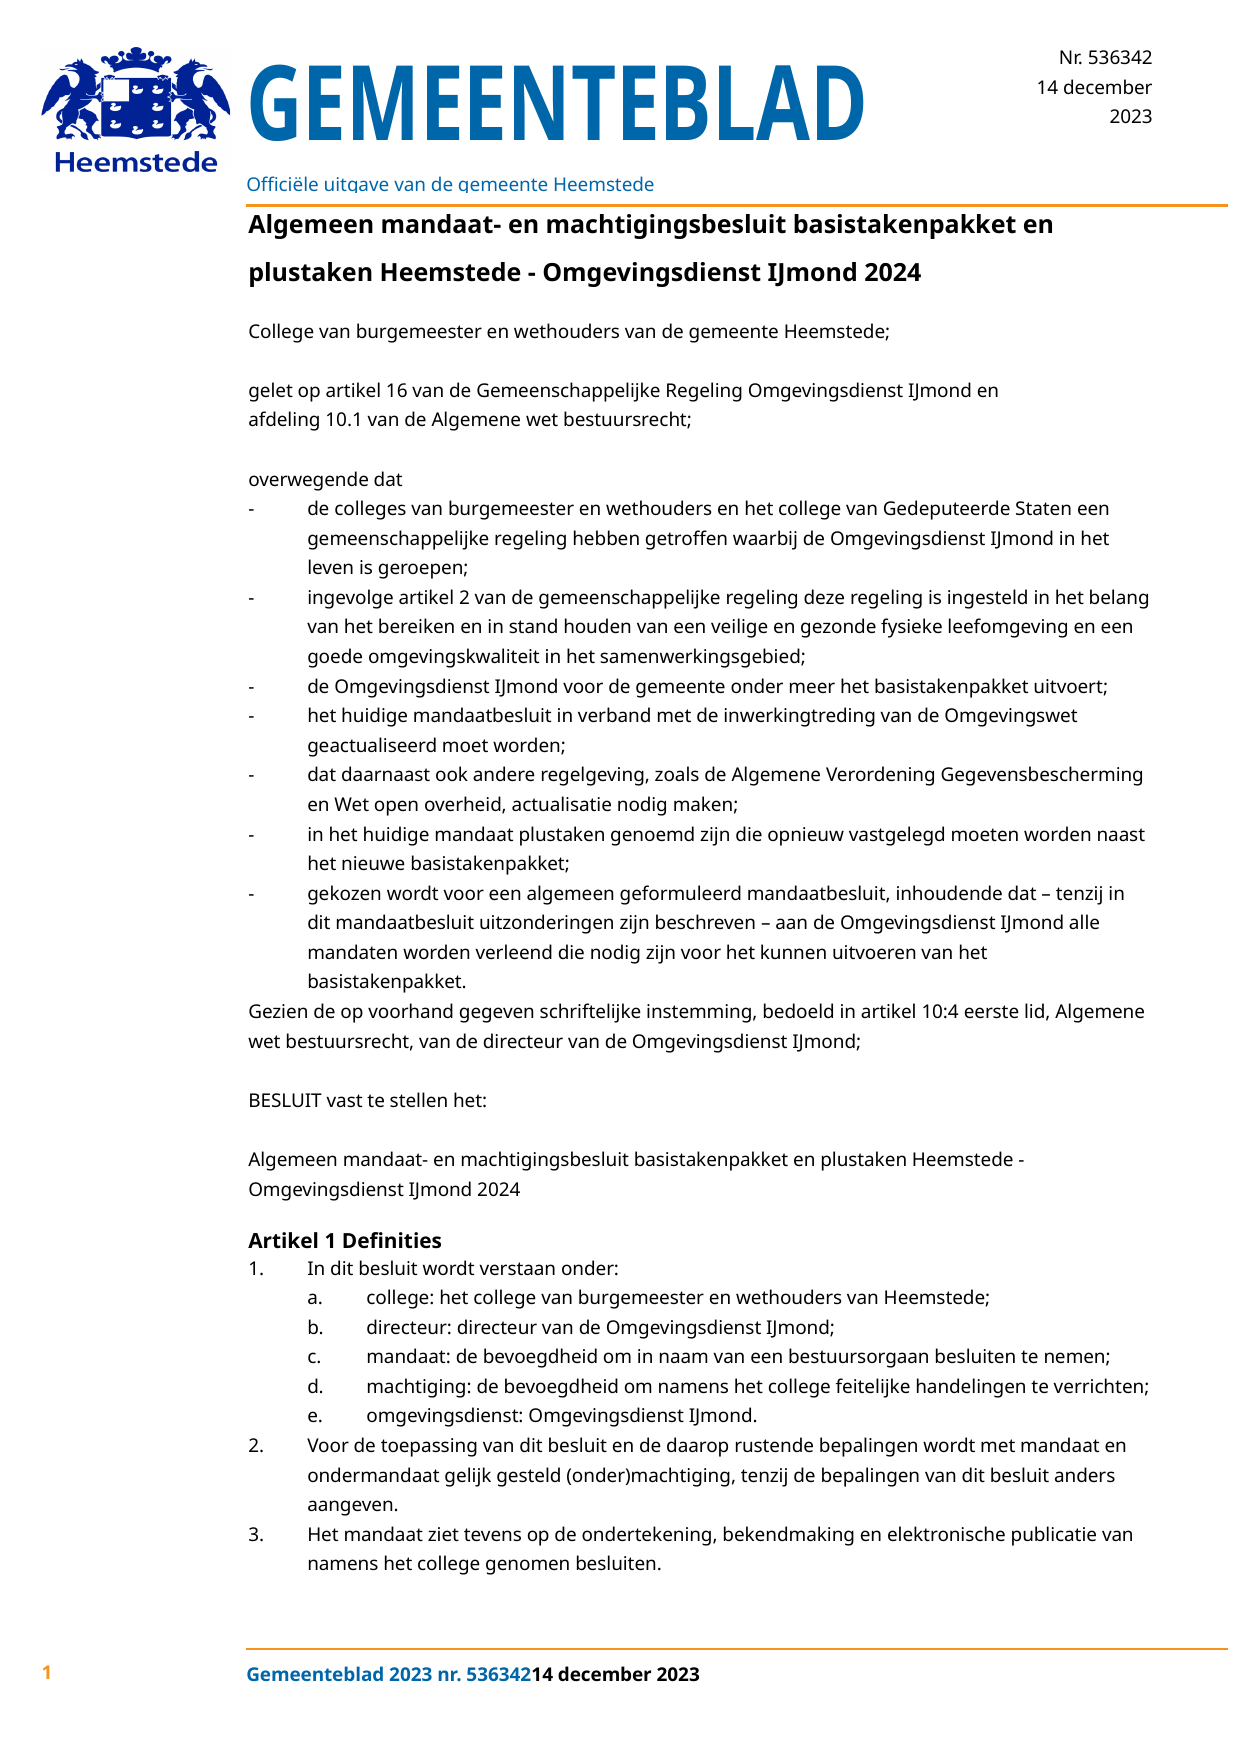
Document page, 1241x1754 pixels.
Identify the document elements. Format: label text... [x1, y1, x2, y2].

text afdeling 10.1 van de Algemene wet bestuursrecht; [248, 407, 1152, 432]
text Algemeen mandaat- en machtigingsbesluit basistakenpakket en plustaken Heemstede - Omgevingsdienst IJmond 2024 [248, 207, 1152, 288]
list de colleges van burgemeester en wethouders en het college van Gedeputeerde Staten een gemeenschappelijke regeling hebben getroffen waarbij de Omgevingsdienst IJmond in het leven is geroepen; [248, 495, 1152, 580]
list het huidige mandaatbesluit in verband met de inwerkingtreding van de Omgevingswet geactualiseerd moet worden; [248, 702, 1152, 758]
picture [41, 47, 231, 172]
list machtiging: de bevoegdheid om namens het college feitelijke handelingen te verrichten; [307, 1373, 1152, 1399]
text Algemeen mandaat- en machtigingsbesluit basistakenpakket en plustaken Heemstede - Omgevingsdienst IJmond 2024 [248, 1146, 1152, 1202]
list mandaat: de bevoegdheid om in naam van een bestuursorgaan besluiten te nemen; [307, 1343, 1152, 1369]
list ingevolge artikel 2 van de gemeenschappelijke regeling deze regeling is ingesteld in het belang van het bereiken en in stand houden van een veilige en gezonde fysieke leefomgeving en een goede omgevingskwaliteit in het samenwerkingsgebied; [248, 584, 1152, 669]
list in het huidige mandaat plustaken genoemd zijn die opnieuw vastgelegd moeten worden naast het nieuwe basistakenpakket; [248, 821, 1152, 876]
list de Omgevingsdienst IJmond voor de gemeente onder meer het basistakenpakket uitvoert; [248, 673, 1152, 699]
list omgevingsdienst: Omgevingsdienst IJmond. [307, 1403, 1152, 1428]
text BESLUIT vast te stellen het: [248, 1087, 1152, 1113]
text Gezien de op voorhand gegeven schriftelijke instemming, bedoeld in artikel 10:4 eerste lid, Algemene wet bestuursrecht, van de directeur van de Omgevingsdienst IJmond; [248, 998, 1152, 1054]
text overwegende dat [248, 466, 1152, 492]
text Artikel 1 Definities [248, 1226, 1152, 1255]
list directeur: directeur van de Omgevingsdienst IJmond; [307, 1314, 1152, 1339]
list dat daarnaast ook andere regelgeving, zoals de Algemene Verordening Gegevensbescherming en Wet open overheid, actualisatie nodig maken; [248, 762, 1152, 817]
text College van burgemeester en wethouders van de gemeente Heemstede; [248, 318, 1152, 344]
list Het mandaat ziet tevens op de ondertekening, bekendmaking en elektronische publicatie van namens het college genomen besluiten. [248, 1521, 1152, 1576]
list gekozen wordt voor een algemeen geformuleerd mandaatbesluit, inhoudende dat – tenzij in dit mandaatbesluit uitzonderingen zijn beschreven – aan de Omgevingsdienst IJmond alle mandaten worden verleend die nodig zijn voor het kunnen uitvoeren van het basistakenpakket. [248, 880, 1152, 994]
list In dit besluit wordt verstaan onder: [248, 1255, 1152, 1280]
list college: het college van burgemeester en wethouders van Heemstede; [307, 1284, 1152, 1310]
list Voor de toepassing van dit besluit en de daarop rustende bepalingen wordt met mandaat en ondermandaat gelijk gesteld (onder)machtiging, tenzij de bepalingen van dit besluit anders aangeven. [248, 1432, 1152, 1517]
text gelet op artikel 16 van de Gemeenschappelijke Regeling Omgevingsdienst IJmond en [248, 377, 1152, 403]
